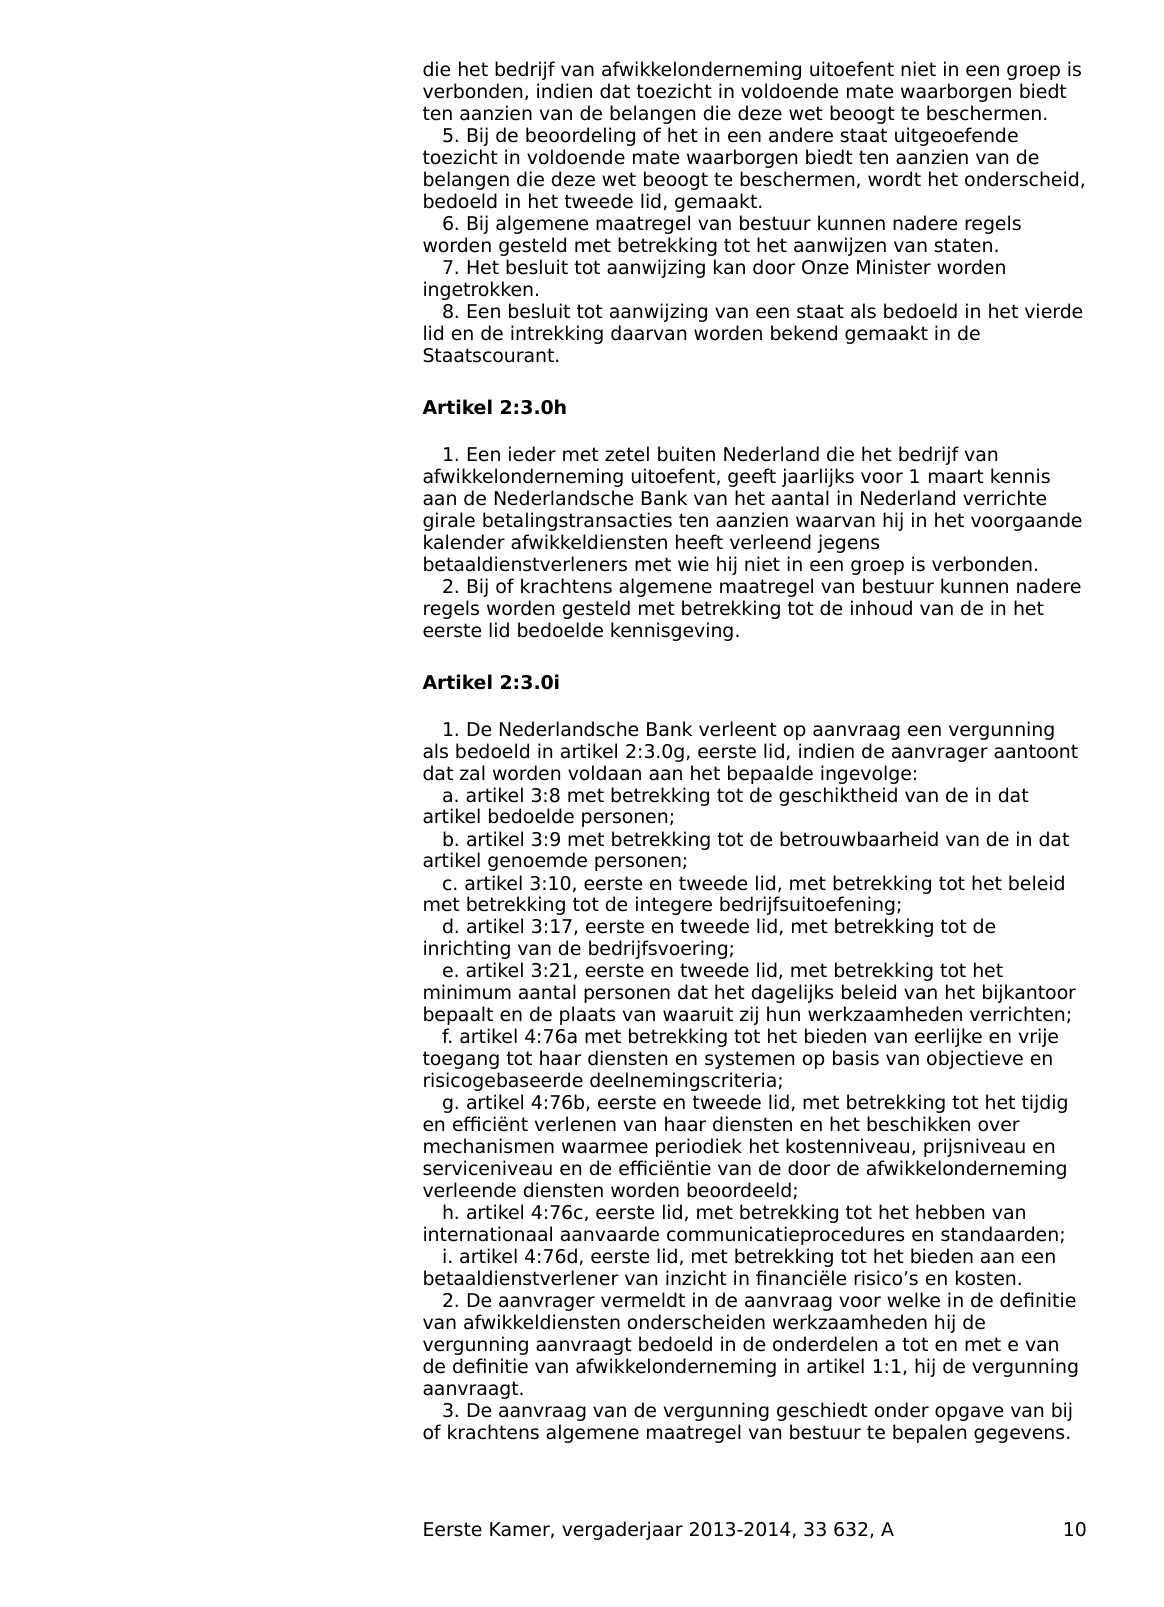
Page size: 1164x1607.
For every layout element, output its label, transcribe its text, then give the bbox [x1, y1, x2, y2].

text 8. Een besluit tot aanwijzing van een staat als bedoeld in het vierde lid en de intrekking daarvan worden bekend gemaakt in de Staatscourant. [422, 301, 1087, 367]
text c. artikel 3:10, eerste en tweede lid, met betrekking tot het beleid met betrekking tot de integere bedrijfsuitoefening; [422, 872, 1087, 916]
text i. artikel 4:76d, eerste lid, met betrekking tot het bieden aan een betaaldienstverlener van inzicht in financiële risico’s en kosten. [422, 1246, 1087, 1290]
text f. artikel 4:76a met betrekking tot het bieden van eerlijke en vrije toegang tot haar diensten en systemen op basis van objectieve en risicogebaseerde deelnemingscriteria; [422, 1026, 1087, 1092]
text e. artikel 3:21, eerste en tweede lid, met betrekking tot het minimum aantal personen dat het dagelijks beleid van het bijkantoor bepaalt en de plaats van waaruit zij hun werkzaamheden verrichten; [422, 960, 1087, 1026]
text 2. Bij of krachtens algemene maatregel van bestuur kunnen nadere regels worden gesteld met betrekking tot de inhoud van de in het eerste lid bedoelde kennisgeving. [422, 576, 1087, 642]
text 1. Een ieder met zetel buiten Nederland die het bedrijf van afwikkelonderneming uitoefent, geeft jaarlijks voor 1 maart kennis aan de Nederlandsche Bank van het aantal in Nederland verrichte girale betalingstransacties ten aanzien waarvan hij in het voorgaande kalender afwikkeldiensten heeft verleend jegens betaaldienstverleners met wie hij niet in een groep is verbonden. [422, 444, 1087, 576]
text 7. Het besluit tot aanwijzing kan door Onze Minister worden ingetrokken. [422, 257, 1087, 301]
text 3. De aanvraag van de vergunning geschiedt onder opgave van bij of krachtens algemene maatregel van bestuur te bepalen gegevens. [422, 1400, 1087, 1444]
text 2. De aanvrager vermeldt in de aanvraag voor welke in de definitie van afwikkeldiensten onderscheiden werkzaamheden hij de vergunning aanvraagt bedoeld in de onderdelen a tot en met e van de definitie van afwikkelonderneming in artikel 1:1, hij de vergunning aanvraagt. [422, 1290, 1087, 1400]
text 6. Bij algemene maatregel van bestuur kunnen nadere regels worden gesteld met betrekking tot het aanwijzen van staten. [422, 213, 1087, 257]
text a. artikel 3:8 met betrekking tot de geschiktheid van de in dat artikel bedoelde personen; [422, 784, 1087, 828]
text h. artikel 4:76c, eerste lid, met betrekking tot het hebben van internationaal aanvaarde communicatieprocedures en standaarden; [422, 1202, 1087, 1246]
subtitle Artikel 2:3.0h [422, 397, 1087, 419]
text d. artikel 3:17, eerste en tweede lid, met betrekking tot de inrichting van de bedrijfsvoering; [422, 916, 1087, 960]
subtitle Artikel 2:3.0i [422, 672, 1087, 693]
text 1. De Nederlandsche Bank verleent op aanvraag een vergunning als bedoeld in artikel 2:3.0g, eerste lid, indien de aanvrager aantoont dat zal worden voldaan aan het bepaalde ingevolge: [422, 718, 1087, 784]
text g. artikel 4:76b, eerste en tweede lid, met betrekking tot het tijdig en efficiënt verlenen van haar diensten en het beschikken over mechanismen waarmee periodiek het kostenniveau, prijsniveau en serviceniveau en de efficiëntie van de door de afwikkelonderneming verleende diensten worden beoordeeld; [422, 1092, 1087, 1202]
text 5. Bij de beoordeling of het in een andere staat uitgeoefende toezicht in voldoende mate waarborgen biedt ten aanzien van de belangen die deze wet beoogt te beschermen, wordt het onderscheid, bedoeld in het tweede lid, gemaakt. [422, 125, 1087, 213]
text die het bedrijf van afwikkelonderneming uitoefent niet in een groep is verbonden, indien dat toezicht in voldoende mate waarborgen biedt ten aanzien van de belangen die deze wet beoogt te beschermen. [422, 59, 1087, 125]
text b. artikel 3:9 met betrekking tot de betrouwbaarheid van de in dat artikel genoemde personen; [422, 828, 1087, 872]
